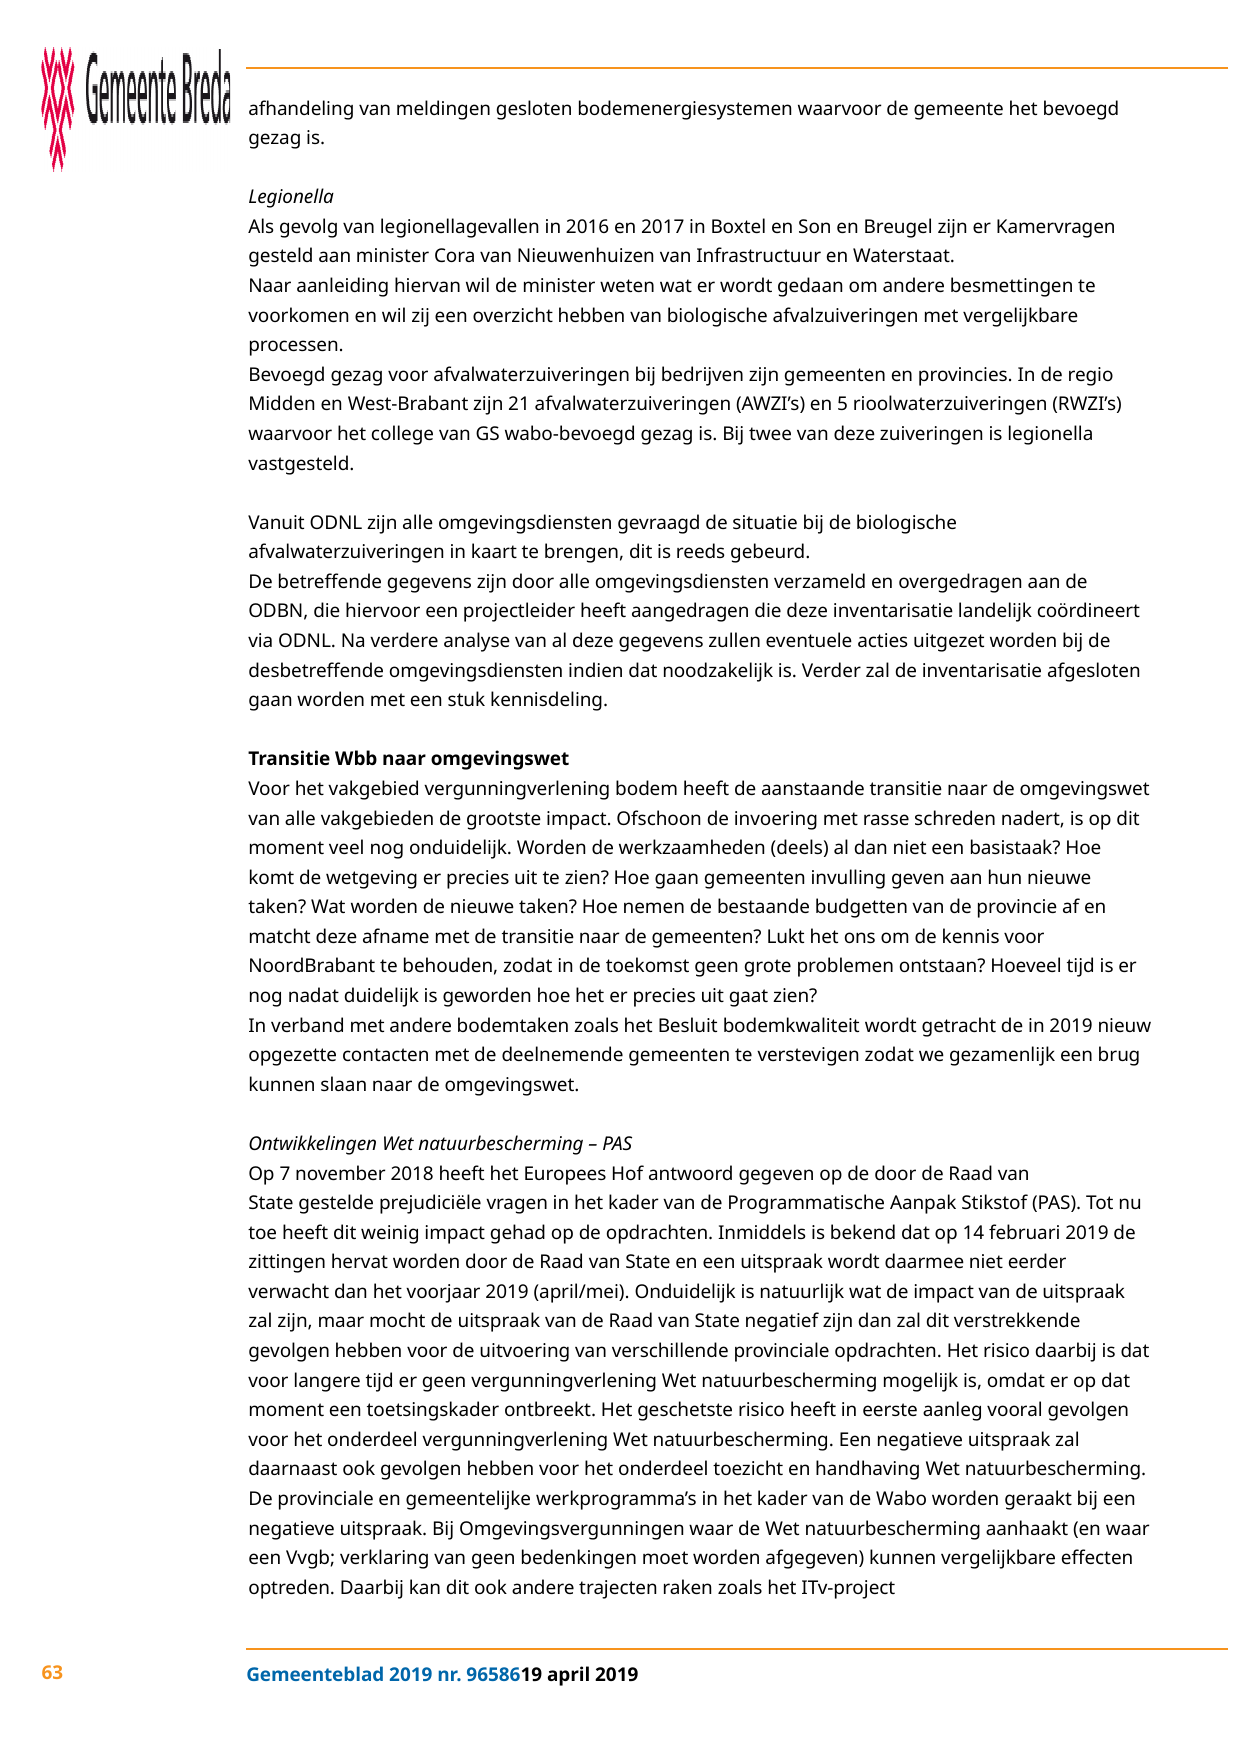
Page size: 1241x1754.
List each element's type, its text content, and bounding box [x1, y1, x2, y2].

text Als gevolg van legionellagevallen in 2016 en 2017 in Boxtel en Son en Breugel zijn er Kamervragen gesteld aan minister Cora van Nieuwenhuizen van Infrastructuur en Waterstaat. [248, 213, 1152, 268]
text De betreffende gegevens zijn door alle omgevingsdiensten verzameld en overgedragen aan de ODBN, die hiervoor een projectleider heeft aangedragen die deze inventarisatie landelijk coördineert via ODNL. Na verdere analyse van al deze gegevens zullen eventuele acties uitgezet worden bij de desbetreffende omgevingsdiensten indien dat noodzakelijk is. Verder zal de inventarisatie afgesloten gaan worden met een stuk kennisdeling. [248, 568, 1152, 712]
text Naar aanleiding hiervan wil de minister weten wat er wordt gedaan om andere besmettingen te voorkomen en wil zij een overzicht hebben van biologische afvalzuiveringen met vergelijkbare processen. [248, 272, 1152, 357]
text State gestelde prejudiciële vragen in het kader van de Programmatische Aanpak Stikstof (PAS). Tot nu toe heeft dit weinig impact gehad op de opdrachten. Inmiddels is bekend dat op 14 februari 2019 de zittingen hervat worden door de Raad van State en een uitspraak wordt daarmee niet eerder verwacht dan het voorjaar 2019 (april/mei). Onduidelijk is natuurlijk wat de impact van de uitspraak zal zijn, maar mocht de uitspraak van de Raad van State negatief zijn dan zal dit verstrekkende gevolgen hebben voor de uitvoering van verschillende provinciale opdrachten. Het risico daarbij is dat voor langere tijd er geen vergunningverlening Wet natuurbescherming mogelijk is, omdat er op dat moment een toetsingskader ontbreekt. Het geschetste risico heeft in eerste aanleg vooral gevolgen voor het onderdeel vergunningverlening Wet natuurbescherming. Een negatieve uitspraak zal daarnaast ook gevolgen hebben voor het onderdeel toezicht en handhaving Wet natuurbescherming. De provinciale en gemeentelijke werkprogramma’s in het kader van de Wabo worden geraakt bij een negatieve uitspraak. Bij Omgevingsvergunningen waar de Wet natuurbescherming aanhaakt (en waar een Vvgb; verklaring van geen bedenkingen moet worden afgegeven) kunnen vergelijkbare effecten optreden. Daarbij kan dit ook andere trajecten raken zoals het ITv-project [248, 1189, 1152, 1600]
text Legionella [248, 183, 1152, 209]
text Bevoegd gezag voor afvalwaterzuiveringen bij bedrijven zijn gemeenten en provincies. In de regio Midden en West-Brabant zijn 21 afvalwaterzuiveringen (AWZI’s) en 5 rioolwaterzuiveringen (RWZI’s) waarvoor het college van GS wabo-bevoegd gezag is. Bij twee van deze zuiveringen is legionella vastgesteld. [248, 361, 1152, 476]
text Transitie Wbb naar omgevingswet [248, 746, 1152, 771]
text Vanuit ODNL zijn alle omgevingsdiensten gevraagd de situatie bij de biologische afvalwaterzuiveringen in kaart te brengen, dit is reeds gebeurd. [248, 509, 1152, 564]
text In verband met andere bodemtaken zoals het Besluit bodemkwaliteit wordt getracht de in 2019 nieuw opgezette contacten met de deelnemende gemeenten te verstevigen zodat we gezamenlijk een brug kunnen slaan naar de omgevingswet. [248, 1012, 1152, 1097]
text afhandeling van meldingen gesloten bodemenergiesystemen waarvoor de gemeente het bevoegd gezag is. [248, 95, 1152, 150]
text Voor het vakgebied vergunningverlening bodem heeft de aanstaande transitie naar de omgevingswet van alle vakgebieden de grootste impact. Ofschoon de invoering met rasse schreden nadert, is op dit moment veel nog onduidelijk. Worden de werkzaamheden (deels) al dan niet een basistaak? Hoe komt de wetgeving er precies uit te zien? Hoe gaan gemeenten invulling geven aan hun nieuwe taken? Wat worden de nieuwe taken? Hoe nemen de bestaande budgetten van de provincie af en matcht deze afname met de transitie naar de gemeenten? Lukt het ons om de kennis voor NoordBrabant te behouden, zodat in de toekomst geen grote problemen ontstaan? Hoeveel tijd is er nog nadat duidelijk is geworden hoe het er precies uit gaat zien? [248, 775, 1152, 1008]
picture [41, 47, 231, 172]
text Ontwikkelingen Wet natuurbescherming – PAS [248, 1130, 1152, 1156]
text Op 7 november 2018 heeft het Europees Hof antwoord gegeven op de door de Raad van [248, 1160, 1152, 1186]
